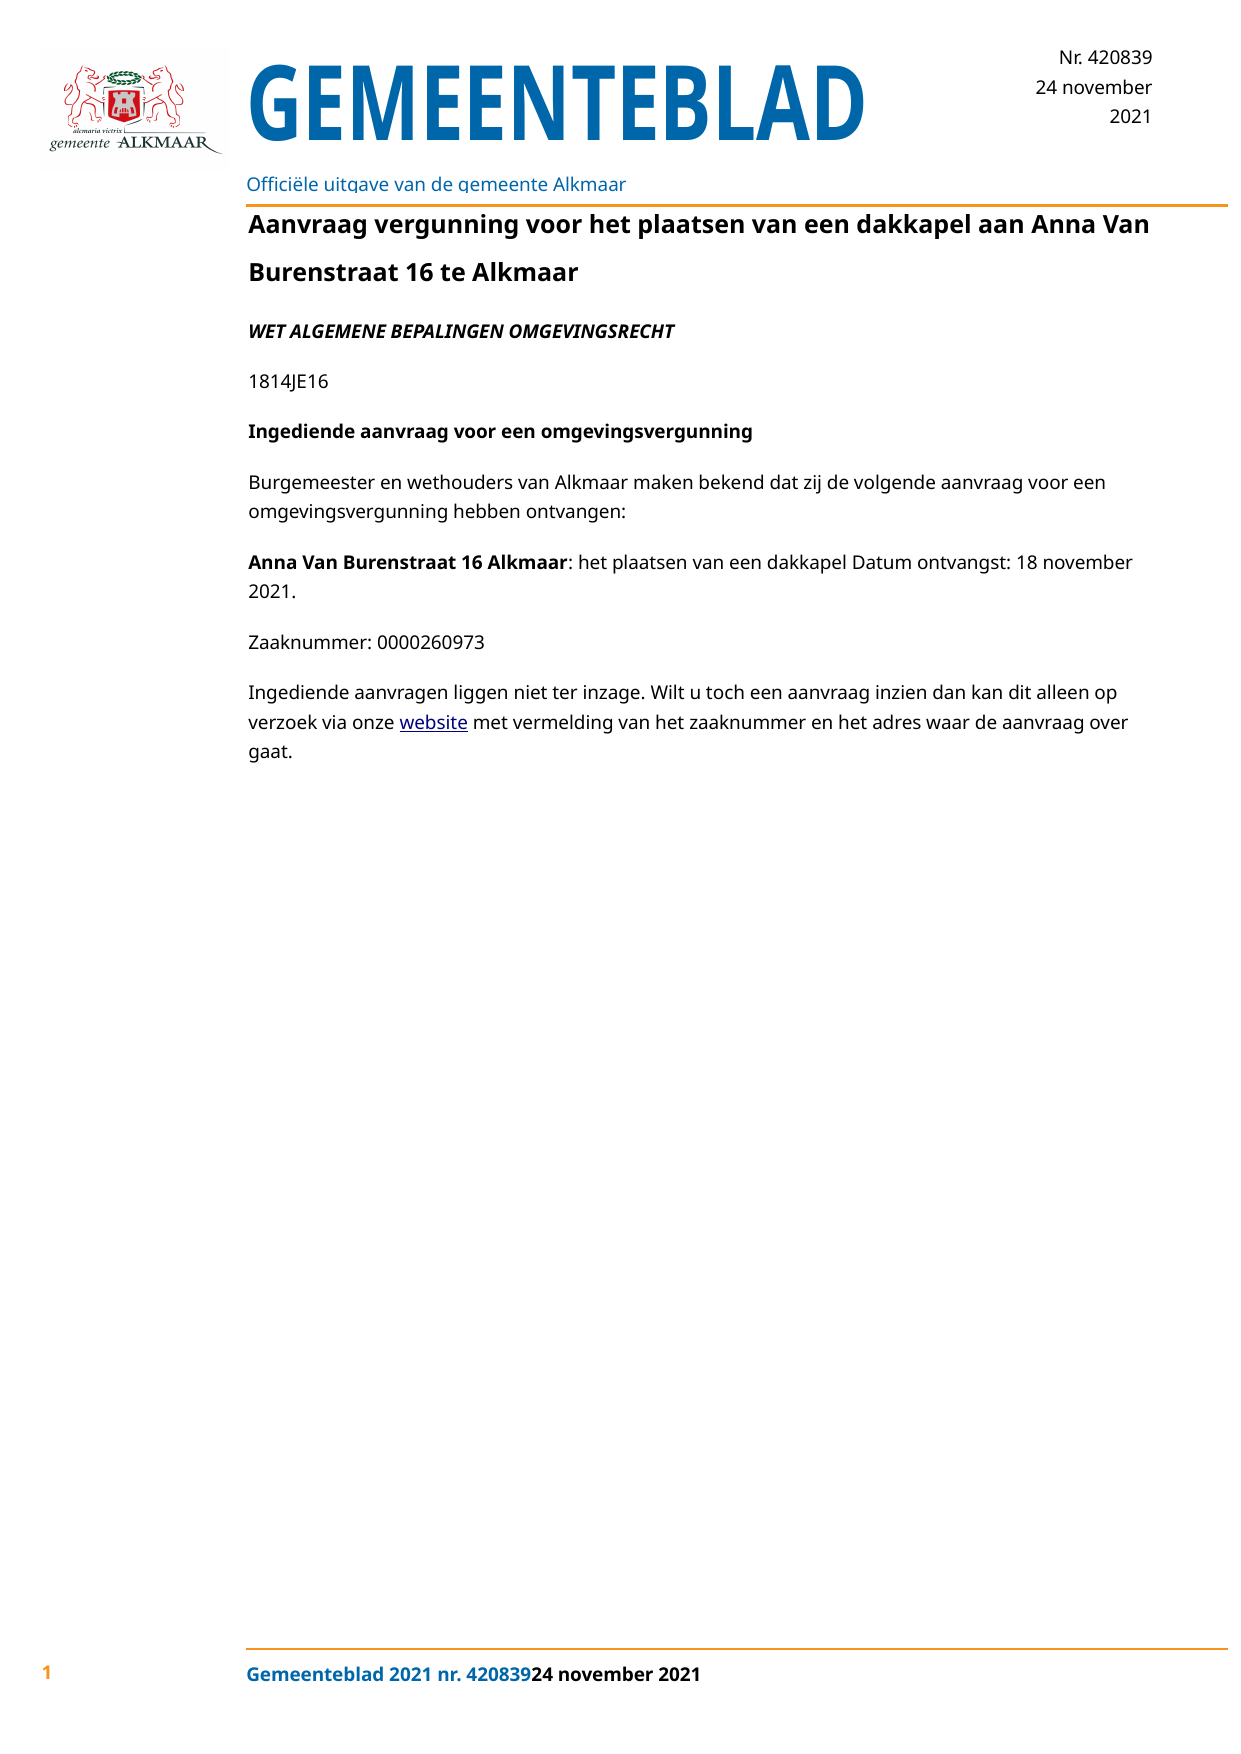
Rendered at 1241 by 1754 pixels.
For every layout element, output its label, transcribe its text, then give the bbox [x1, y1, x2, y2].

text Zaaknummer: 0000260973 [248, 629, 1152, 655]
text Aanvraag vergunning voor het plaatsen van een dakkapel aan Anna Van Burenstraat 16 te Alkmaar [248, 207, 1152, 288]
text Burgemeester en wethouders van Alkmaar maken bekend dat zij de volgende aanvraag voor een omgevingsvergunning hebben ontvangen: [248, 469, 1152, 524]
text 1814JE16 [248, 368, 1152, 394]
text Ingediende aanvragen liggen niet ter inzage. Wilt u toch een aanvraag inzien dan kan dit alleen op verzoek via onze website met vermelding van het zaaknummer en het adres waar de aanvraag over gaat. [248, 679, 1152, 764]
text Anna Van Burenstraat 16 Alkmaar: het plaatsen van een dakkapel Datum ontvangst: 18 november 2021. [248, 549, 1152, 604]
text WET ALGEMENE BEPALINGEN OMGEVINGSRECHT [248, 318, 1152, 344]
picture [41, 47, 231, 172]
text Ingediende aanvraag voor een omgevingsvergunning [248, 419, 1152, 444]
